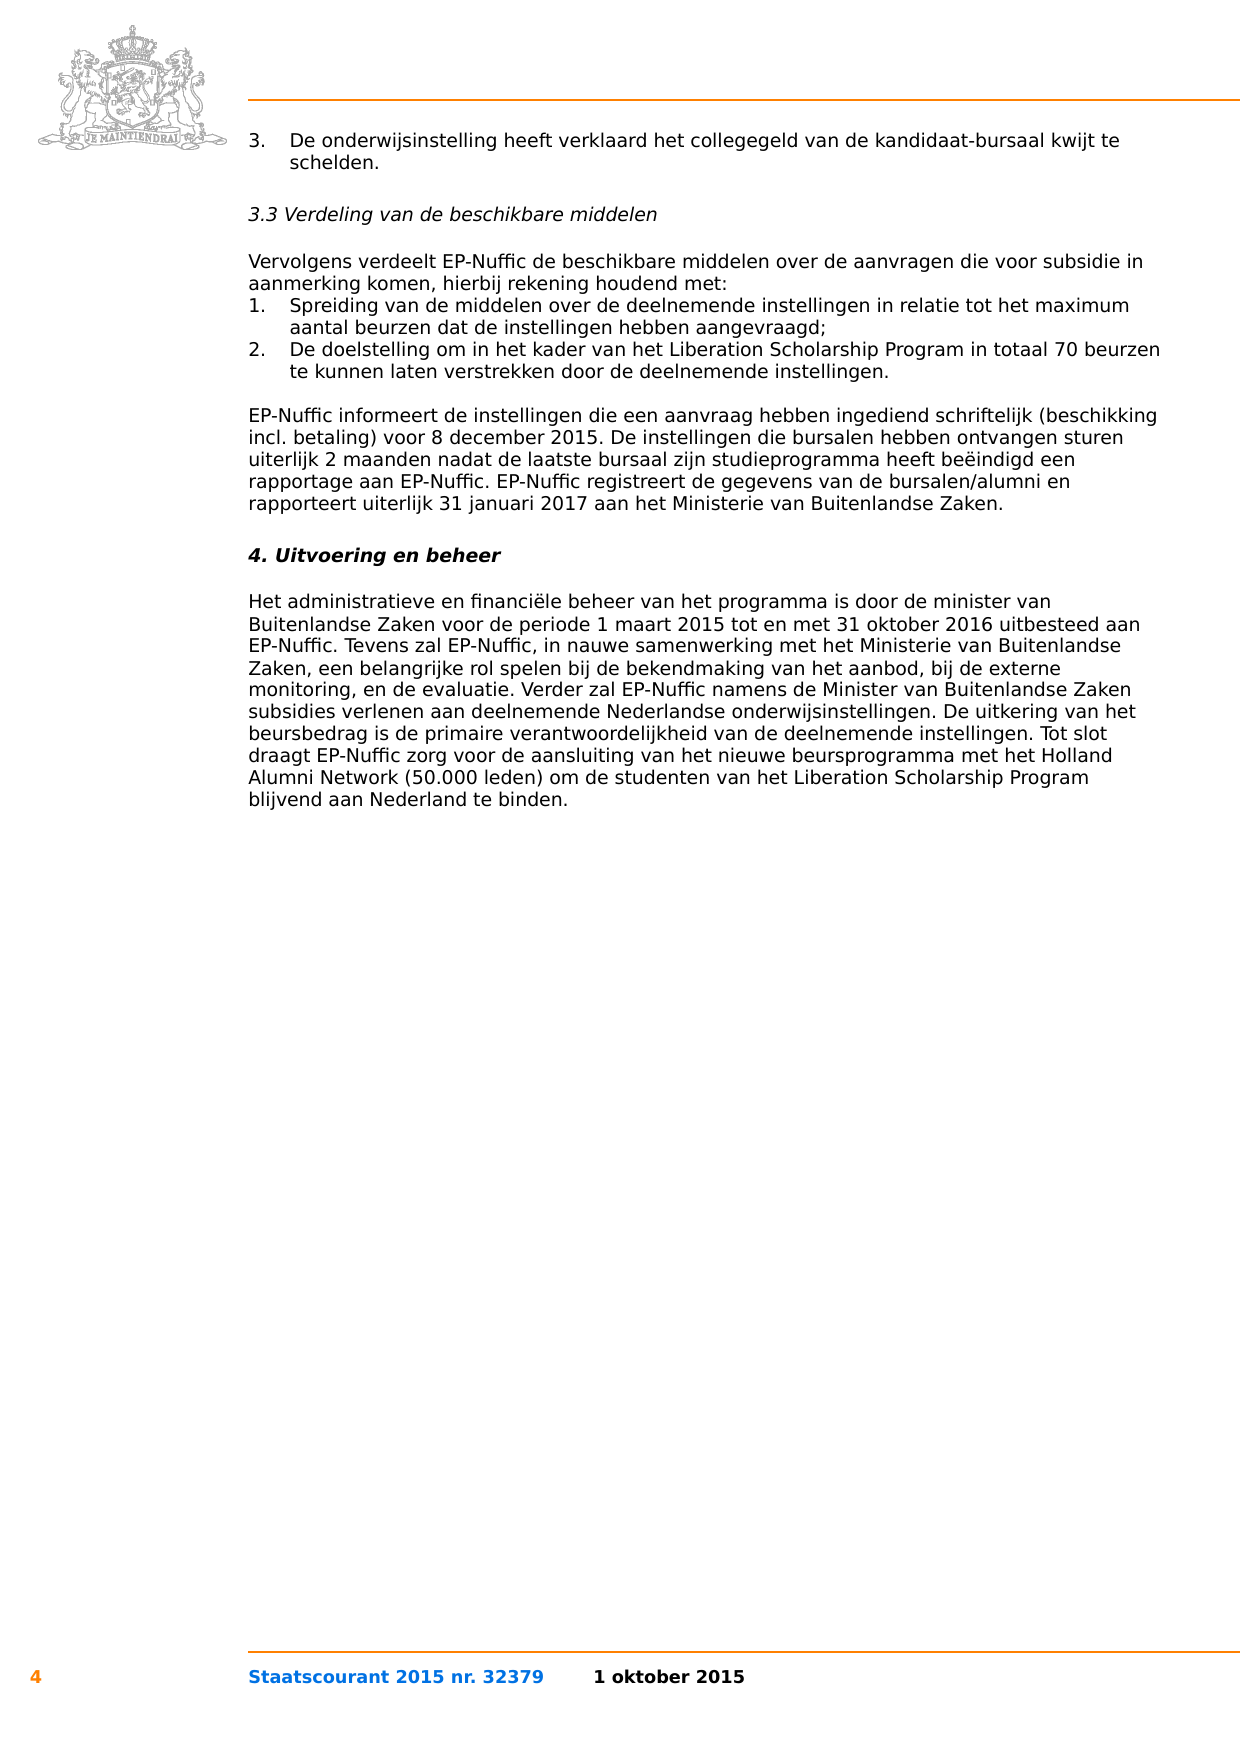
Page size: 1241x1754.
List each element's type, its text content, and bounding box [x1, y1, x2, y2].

text Het administratieve en financiële beheer van het programma is door de minister van Buitenlandse Zaken voor de periode 1 maart 2015 tot en met 31 oktober 2016 uitbesteed aan EP-Nuffic. Tevens zal EP-Nuffic, in nauwe samenwerking met het Ministerie van Buitenlandse Zaken, een belangrijke rol spelen bij de bekendmaking van het aanbod, bij de externe monitoring, en de evaluatie. Verder zal EP-Nuffic namens de Minister van Buitenlandse Zaken subsidies verlenen aan deelnemende Nederlandse onderwijsinstellingen. De uitkering van het beursbedrag is de primaire verantwoordelijkheid van de deelnemende instellingen. Tot slot draagt EP-Nuffic zorg voor de aansluiting van het nieuwe beursprogramma met het Holland Alumni Network (50.000 leden) om de studenten van het Liberation Scholarship Program blijvend aan Nederland te binden. [248, 591, 1163, 811]
text 1. Spreiding van de middelen over de deelnemende instellingen in relatie tot het maximum aantal beurzen dat de instellingen hebben aangevraagd; [248, 295, 1163, 339]
subtitle 3.3 Verdeling van de beschikbare middelen [248, 204, 1163, 226]
picture [38, 25, 227, 150]
text Vervolgens verdeelt EP-Nuffic de beschikbare middelen over de aanvragen die voor subsidie in aanmerking komen, hierbij rekening houdend met: [248, 251, 1163, 295]
subtitle 4. Uitvoering en beheer [248, 544, 1163, 566]
text 2. De doelstelling om in het kader van het Liberation Scholarship Program in totaal 70 beurzen te kunnen laten verstrekken door de deelnemende instellingen. [248, 339, 1163, 383]
text EP-Nuffic informeert de instellingen die een aanvraag hebben ingediend schriftelijk (beschikking incl. betaling) voor 8 december 2015. De instellingen die bursalen hebben ontvangen sturen uiterlijk 2 maanden nadat de laatste bursaal zijn studieprogramma heeft beëindigd een rapportage aan EP-Nuffic. EP-Nuffic registreert de gegevens van de bursalen/alumni en rapporteert uiterlijk 31 januari 2017 aan het Ministerie van Buitenlandse Zaken. [248, 404, 1163, 514]
text 3. De onderwijsinstelling heeft verklaard het collegegeld van de kandidaat-bursaal kwijt te schelden. [248, 130, 1163, 174]
